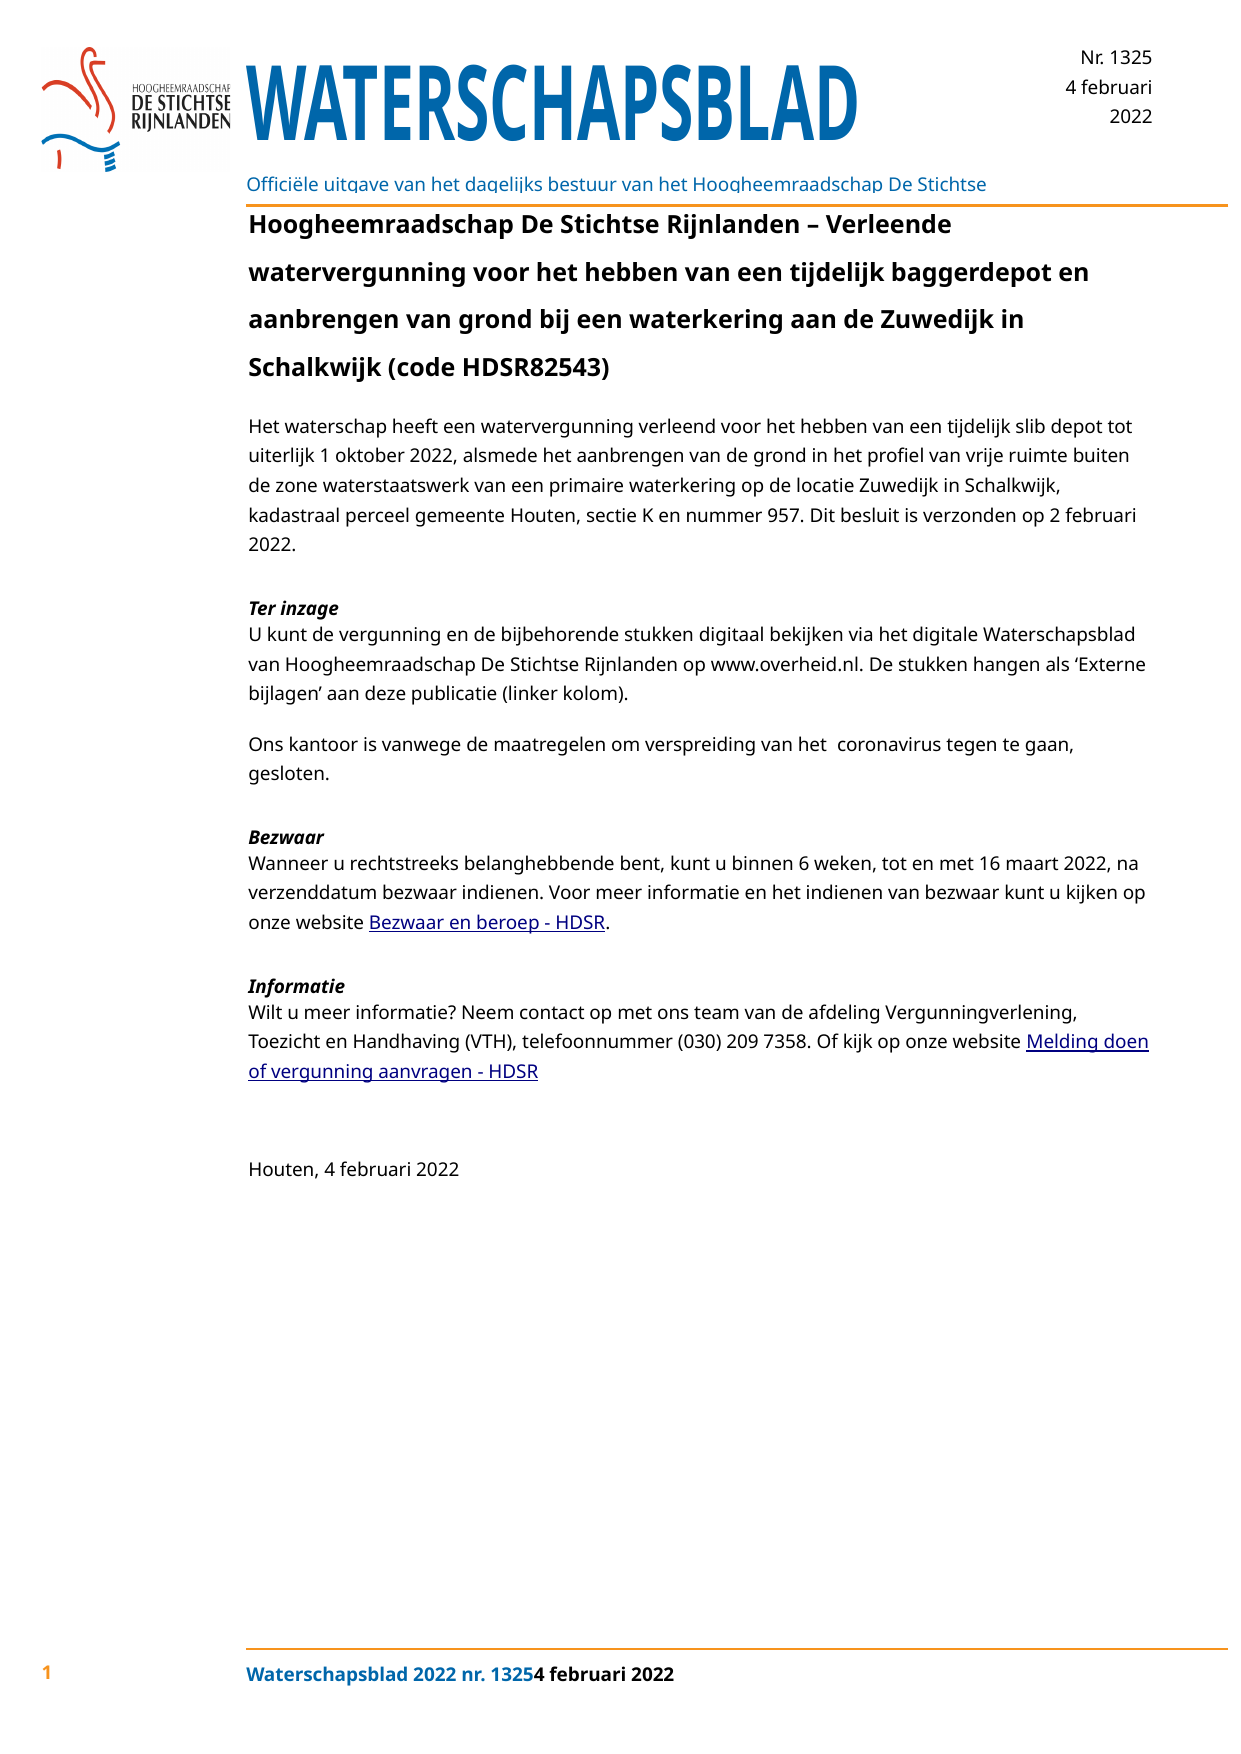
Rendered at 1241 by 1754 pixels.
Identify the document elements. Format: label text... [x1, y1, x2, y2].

text Wanneer u rechtstreeks belanghebbende bent, kunt u binnen 6 weken, tot en met 16 maart 2022, na verzenddatum bezwaar indienen. Voor meer informatie en het indienen van bezwaar kunt u kijken op onze website Bezwaar en beroep - HDSR. [248, 850, 1152, 935]
text Het waterschap heeft een watervergunning verleend voor het hebben van een tijdelijk slib depot tot uiterlijk 1 oktober 2022, alsmede het aanbrengen van de grond in het profiel van vrije ruimte buiten de zone waterstaatswerk van een primaire waterkering op de locatie Zuwedijk in Schalkwijk, kadastraal perceel gemeente Houten, sectie K en nummer 957. Dit besluit is verzonden op 2 februari 2022. [248, 413, 1152, 557]
text Informatie [248, 973, 1152, 999]
text Hoogheemraadschap De Stichtse Rijnlanden – Verleende watervergunning voor het hebben van een tijdelijk baggerdepot en aanbrengen van grond bij een waterkering aan de Zuwedijk in Schalkwijk (code HDSR82543) [248, 207, 1152, 384]
text Houten, 4 februari 2022 [248, 1156, 1152, 1182]
text Bezwaar [248, 824, 1152, 850]
text Ter inzage [248, 595, 1152, 621]
text Wilt u meer informatie? Neem contact op met ons team van de afdeling Vergunningverlening, Toezicht en Handhaving (VTH), telefoonnummer (030) 209 7358. Of kijk op onze website Melding doen of vergunning aanvragen - HDSR [248, 999, 1152, 1084]
text U kunt de vergunning en de bijbehorende stukken digitaal bekijken via het digitale Waterschapsblad van Hoogheemraadschap De Stichtse Rijnlanden op www.overheid.nl. De stukken hangen als ‘Externe bijlagen’ aan deze publicatie (linker kolom). [248, 621, 1152, 706]
text Ons kantoor is vanwege de maatregelen om verspreiding van het coronavirus tegen te gaan, gesloten. [248, 731, 1152, 786]
picture [41, 47, 231, 172]
